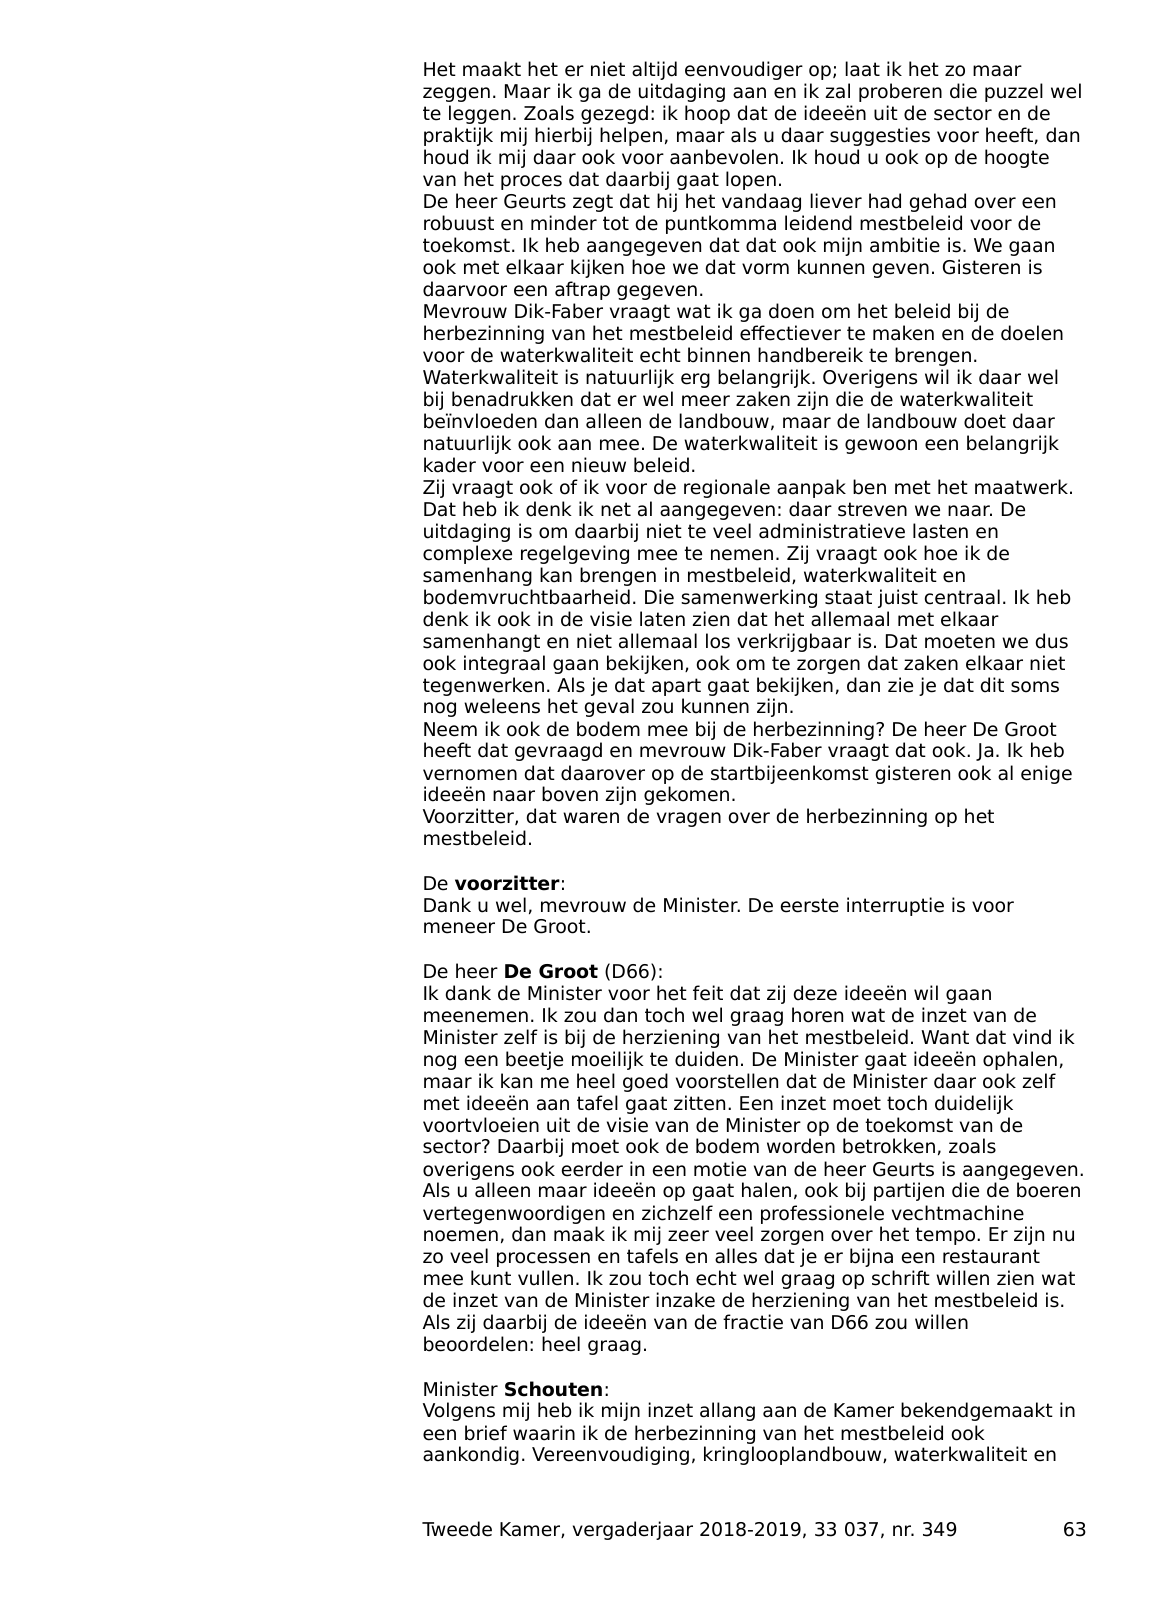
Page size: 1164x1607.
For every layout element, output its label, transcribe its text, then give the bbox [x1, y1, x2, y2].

text De voorzitter: [422, 872, 1087, 894]
text Voorzitter, dat waren de vragen over de herbezinning op het mestbeleid. [422, 806, 1087, 850]
text De heer De Groot (D66): [422, 961, 1087, 983]
text Minister Schouten: [422, 1378, 1087, 1400]
text Volgens mij heb ik mijn inzet allang aan de Kamer bekendgemaakt in een brief waarin ik de herbezinning van het mestbeleid ook aankondig. Vereenvoudiging, kringlooplandbouw, waterkwaliteit en [422, 1400, 1087, 1466]
text Ik dank de Minister voor het feit dat zij deze ideeën wil gaan meenemen. Ik zou dan toch wel graag horen wat de inzet van de Minister zelf is bij de herziening van het mestbeleid. Want dat vind ik nog een beetje moeilijk te duiden. De Minister gaat ideeën ophalen, maar ik kan me heel goed voorstellen dat de Minister daar ook zelf met ideeën aan tafel gaat zitten. Een inzet moet toch duidelijk voortvloeien uit de visie van de Minister op de toekomst van de sector? Daarbij moet ook de bodem worden betrokken, zoals overigens ook eerder in een motie van de heer Geurts is aangegeven. Als u alleen maar ideeën op gaat halen, ook bij partijen die de boeren vertegenwoordigen en zichzelf een professionele vechtmachine noemen, dan maak ik mij zeer veel zorgen over het tempo. Er zijn nu zo veel processen en tafels en alles dat je er bijna een restaurant mee kunt vullen. Ik zou toch echt wel graag op schrift willen zien wat de inzet van de Minister inzake de herziening van het mestbeleid is. Als zij daarbij de ideeën van de fractie van D66 zou willen beoordelen: heel graag. [422, 983, 1087, 1356]
text Het maakt het er niet altijd eenvoudiger op; laat ik het zo maar zeggen. Maar ik ga de uitdaging aan en ik zal proberen die puzzel wel te leggen. Zoals gezegd: ik hoop dat de ideeën uit de sector en de praktijk mij hierbij helpen, maar als u daar suggesties voor heeft, dan houd ik mij daar ook voor aanbevolen. Ik houd u ook op de hoogte van het proces dat daarbij gaat lopen. [422, 59, 1087, 191]
text Zij vraagt ook of ik voor de regionale aanpak ben met het maatwerk. Dat heb ik denk ik net al aangegeven: daar streven we naar. De uitdaging is om daarbij niet te veel administratieve lasten en complexe regelgeving mee te nemen. Zij vraagt ook hoe ik de samenhang kan brengen in mestbeleid, waterkwaliteit en bodemvruchtbaarheid. Die samenwerking staat juist centraal. Ik heb denk ik ook in de visie laten zien dat het allemaal met elkaar samenhangt en niet allemaal los verkrijgbaar is. Dat moeten we dus ook integraal gaan bekijken, ook om te zorgen dat zaken elkaar niet tegenwerken. Als je dat apart gaat bekijken, dan zie je dat dit soms nog weleens het geval zou kunnen zijn. [422, 477, 1087, 718]
text Neem ik ook de bodem mee bij de herbezinning? De heer De Groot heeft dat gevraagd en mevrouw Dik-Faber vraagt dat ook. Ja. Ik heb vernomen dat daarover op de startbijeenkomst gisteren ook al enige ideeën naar boven zijn gekomen. [422, 718, 1087, 806]
text Mevrouw Dik-Faber vraagt wat ik ga doen om het beleid bij de herbezinning van het mestbeleid effectiever te maken en de doelen voor de waterkwaliteit echt binnen handbereik te brengen. Waterkwaliteit is natuurlijk erg belangrijk. Overigens wil ik daar wel bij benadrukken dat er wel meer zaken zijn die de waterkwaliteit beïnvloeden dan alleen de landbouw, maar de landbouw doet daar natuurlijk ook aan mee. De waterkwaliteit is gewoon een belangrijk kader voor een nieuw beleid. [422, 301, 1087, 477]
text Dank u wel, mevrouw de Minister. De eerste interruptie is voor meneer De Groot. [422, 894, 1087, 938]
text De heer Geurts zegt dat hij het vandaag liever had gehad over een robuust en minder tot de puntkomma leidend mestbeleid voor de toekomst. Ik heb aangegeven dat dat ook mijn ambitie is. We gaan ook met elkaar kijken hoe we dat vorm kunnen geven. Gisteren is daarvoor een aftrap gegeven. [422, 191, 1087, 301]
